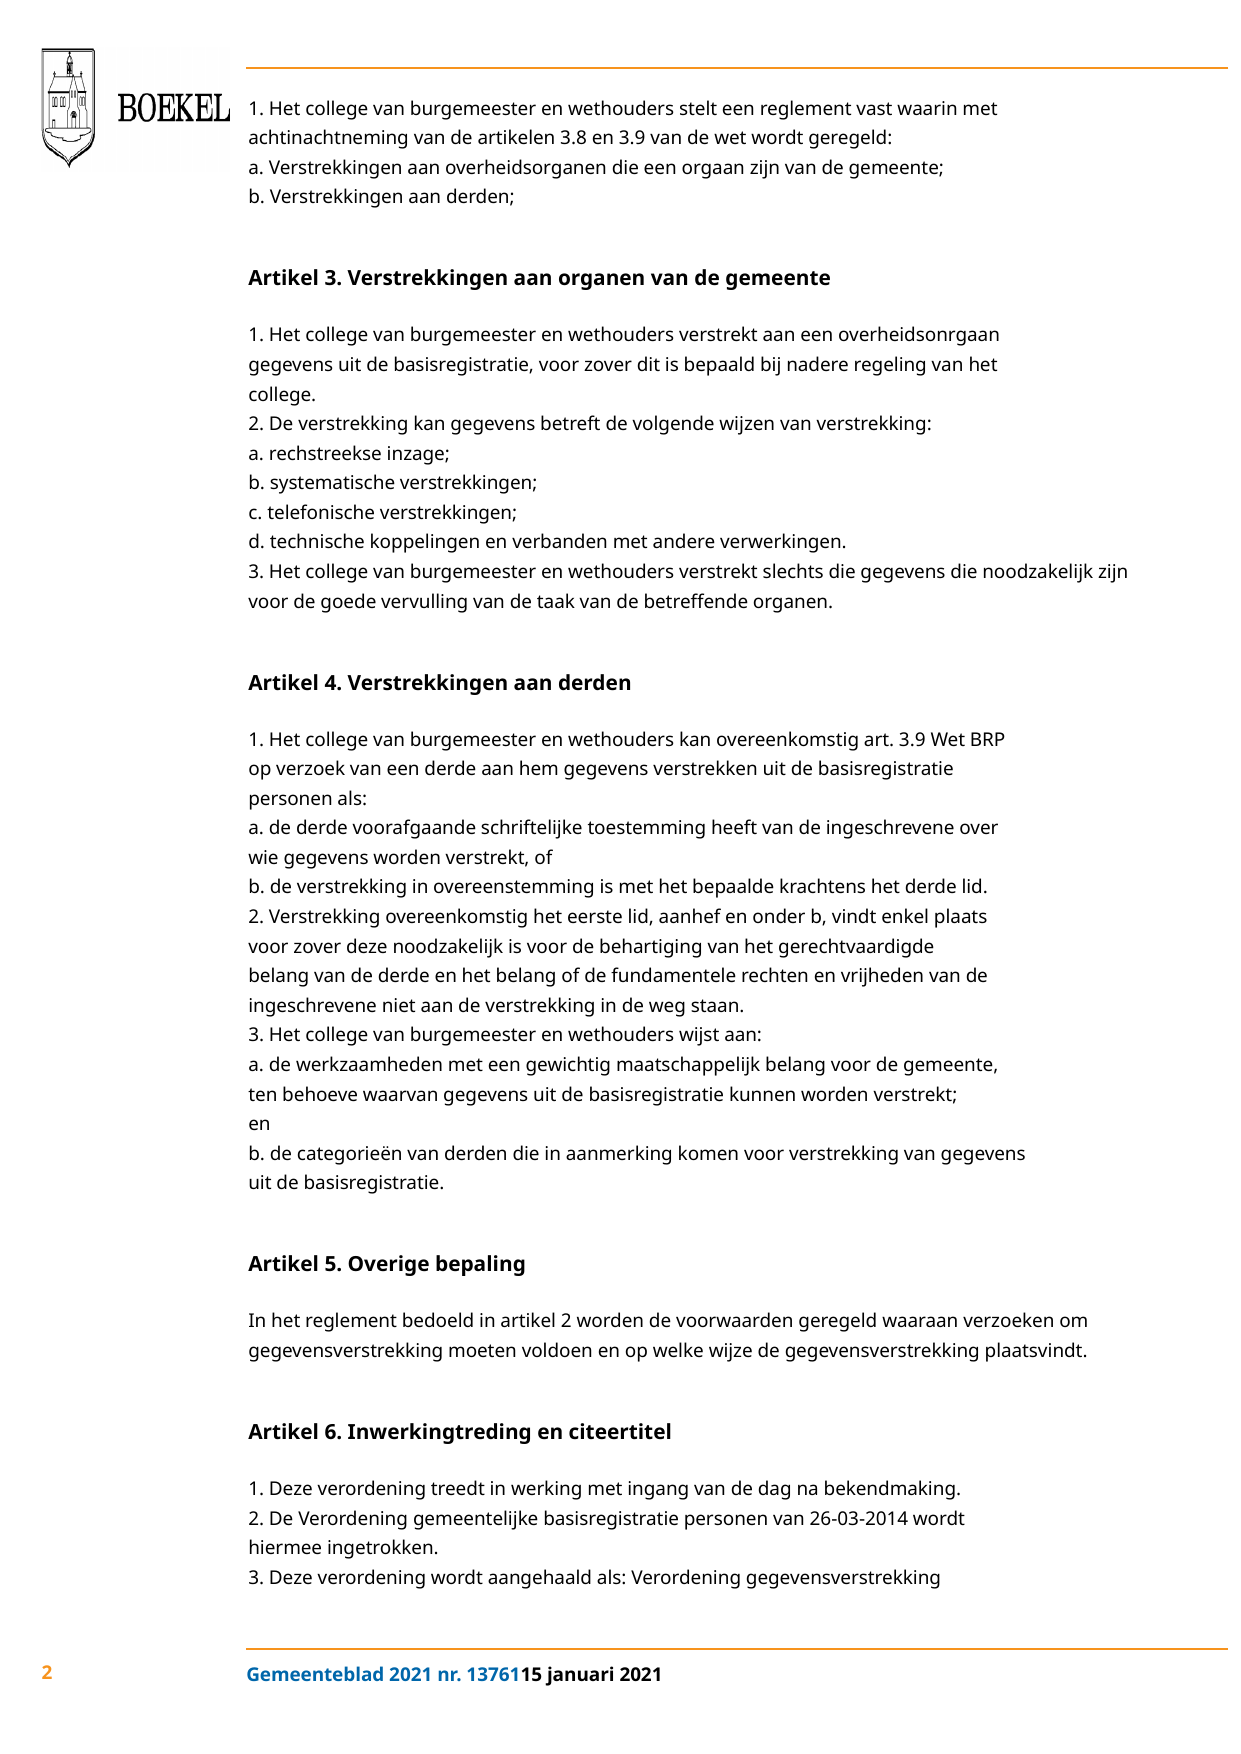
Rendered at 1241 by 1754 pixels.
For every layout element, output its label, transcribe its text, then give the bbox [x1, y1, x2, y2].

text uit de basisregistratie. [248, 1169, 1152, 1195]
text belang van de derde en het belang of de fundamentele rechten en vrijheden van de [248, 962, 1152, 988]
text 2. De verstrekking kan gegevens betreft de volgende wijzen van verstrekking: [248, 410, 1152, 436]
text 3. Deze verordening wordt aangehaald als: Verordening gegevensverstrekking [248, 1564, 1152, 1590]
text a. Verstrekkingen aan overheidsorganen die een orgaan zijn van de gemeente; [248, 154, 1152, 180]
text ten behoeve waarvan gegevens uit de basisregistratie kunnen worden verstrekt; [248, 1081, 1152, 1107]
text 1. Deze verordening treedt in werking met ingang van de dag na bekendmaking. [248, 1475, 1152, 1501]
text 1. Het college van burgemeester en wethouders verstrekt aan een overheidsonrgaan [248, 322, 1152, 347]
text In het reglement bedoeld in artikel 2 worden de voorwaarden geregeld waaraan verzoeken om gegevensverstrekking moeten voldoen en op welke wijze de gegevensverstrekking plaatsvindt. [248, 1308, 1152, 1363]
text 1. Het college van burgemeester en wethouders kan overeenkomstig art. 3.9 Wet BRP [248, 726, 1152, 752]
text hiermee ingetrokken. [248, 1534, 1152, 1560]
text b. de categorieën van derden die in aanmerking komen voor verstrekking van gegevens [248, 1140, 1152, 1166]
text Artikel 3. Verstrekkingen aan organen van de gemeente [248, 263, 1152, 292]
text wie gegevens worden verstrekt, of [248, 844, 1152, 870]
text Artikel 6. Inwerkingtreding en citeertitel [248, 1417, 1152, 1446]
text en [248, 1110, 1152, 1136]
text c. telefonische verstrekkingen; [248, 499, 1152, 525]
text a. rechstreekse inzage; [248, 440, 1152, 466]
text Artikel 4. Verstrekkingen aan derden [248, 668, 1152, 696]
text b. Verstrekkingen aan derden; [248, 183, 1152, 209]
text ingeschrevene niet aan de verstrekking in de weg staan. [248, 992, 1152, 1018]
text b. de verstrekking in overeenstemming is met het bepaalde krachtens het derde lid. [248, 874, 1152, 899]
text gegevens uit de basisregistratie, voor zover dit is bepaald bij nadere regeling van het [248, 351, 1152, 377]
text Artikel 5. Overige bepaling [248, 1249, 1152, 1278]
text d. technische koppelingen en verbanden met andere verwerkingen. [248, 529, 1152, 554]
text personen als: [248, 785, 1152, 811]
text voor zover deze noodzakelijk is voor de behartiging van het gerechtvaardigde [248, 933, 1152, 959]
text 1. Het college van burgemeester en wethouders stelt een reglement vast waarin met achtinachtneming van de artikelen 3.8 en 3.9 van de wet wordt geregeld: [248, 95, 1152, 150]
text a. de derde voorafgaande schriftelijke toestemming heeft van de ingeschrevene over [248, 814, 1152, 840]
text b. systematische verstrekkingen; [248, 469, 1152, 495]
text op verzoek van een derde aan hem gegevens verstrekken uit de basisregistratie [248, 755, 1152, 781]
text a. de werkzaamheden met een gewichtig maatschappelijk belang voor de gemeente, [248, 1051, 1152, 1077]
text 3. Het college van burgemeester en wethouders verstrekt slechts die gegevens die noodzakelijk zijn voor de goede vervulling van de taak van de betreffende organen. [248, 558, 1152, 613]
text college. [248, 381, 1152, 406]
text 3. Het college van burgemeester en wethouders wijst aan: [248, 1022, 1152, 1047]
text 2. De Verordening gemeentelijke basisregistratie personen van 26-03-2014 wordt [248, 1505, 1152, 1531]
picture [41, 47, 231, 172]
text 2. Verstrekking overeenkomstig het eerste lid, aanhef en onder b, vindt enkel plaats [248, 903, 1152, 929]
